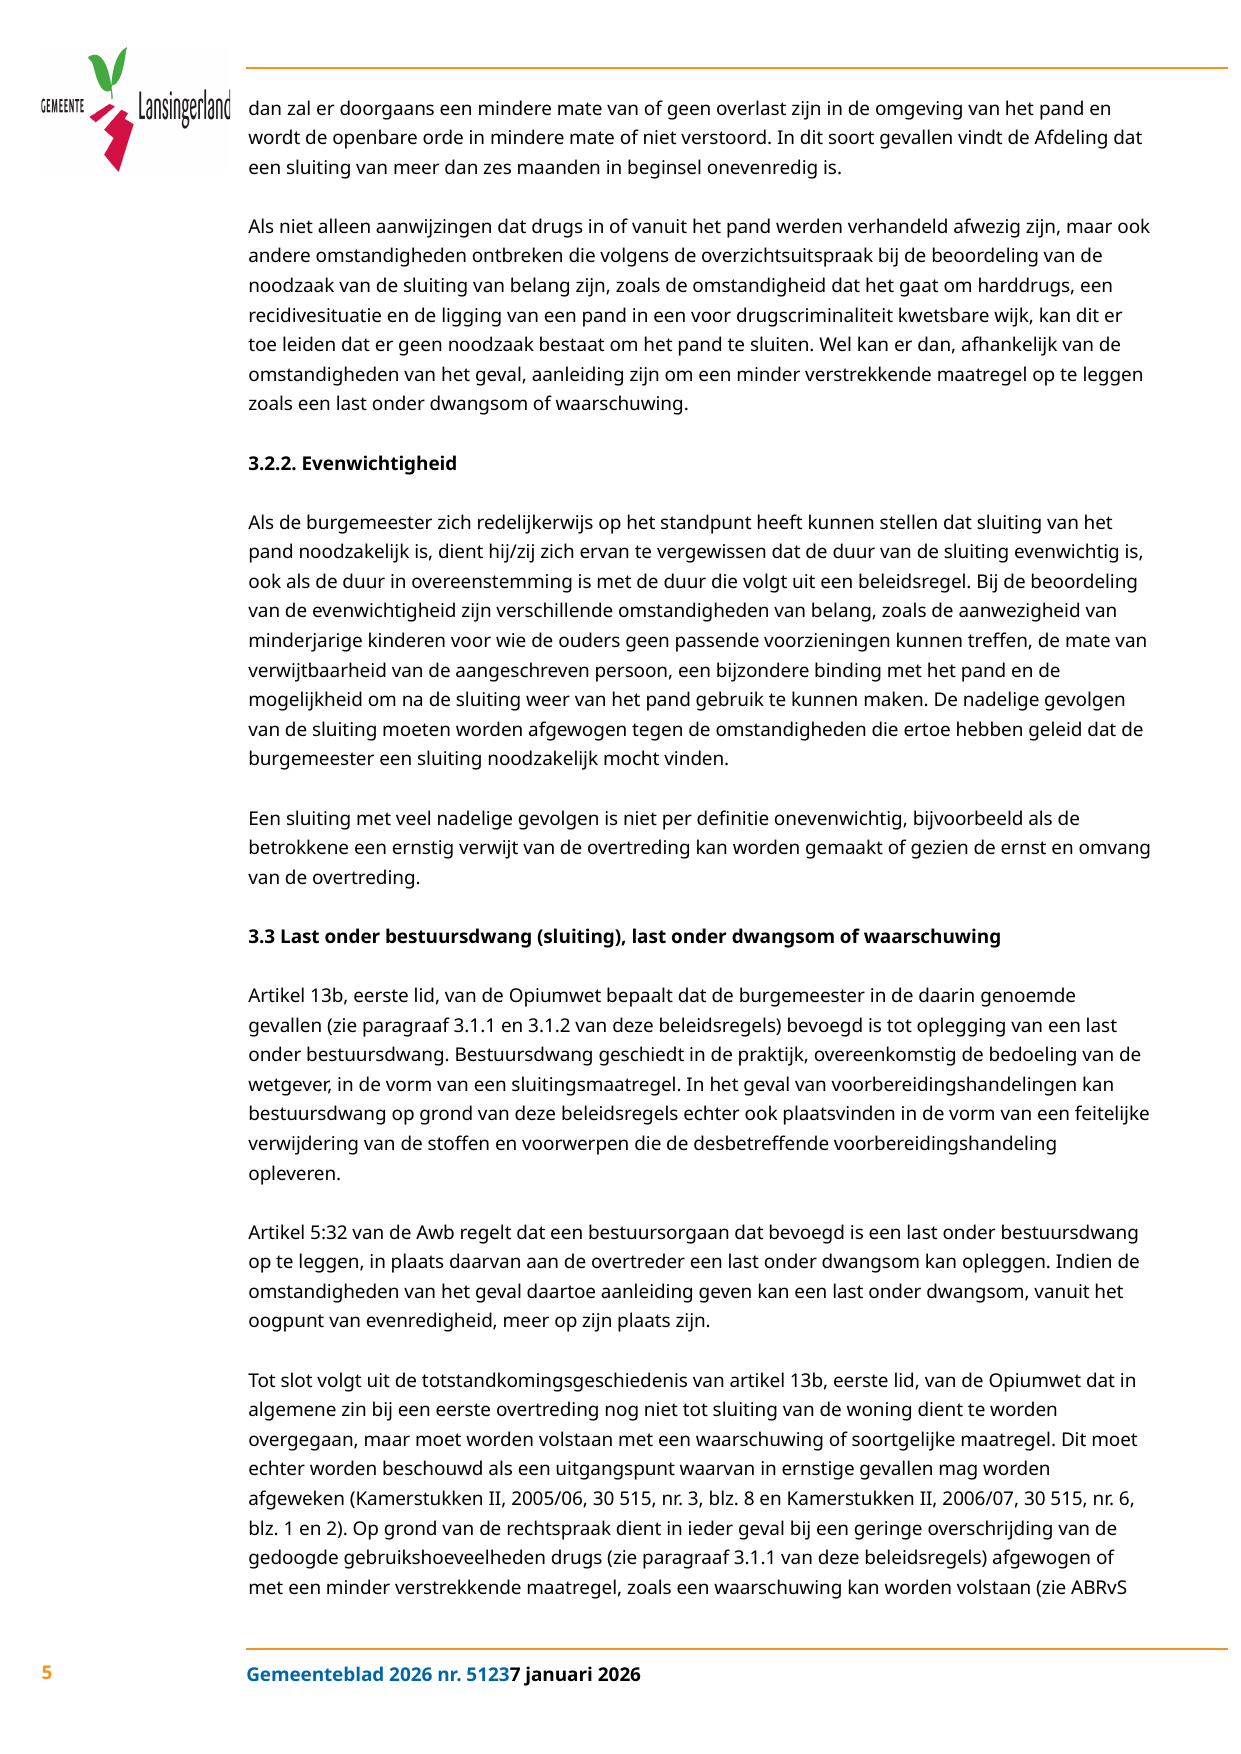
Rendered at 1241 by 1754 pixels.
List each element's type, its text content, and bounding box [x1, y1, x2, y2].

text Tot slot volgt uit de totstandkomingsgeschiedenis van artikel 13b, eerste lid, van de Opiumwet dat in algemene zin bij een eerste overtreding nog niet tot sluiting van de woning dient te worden overgegaan, maar moet worden volstaan met een waarschuwing of soortgelijke maatregel. Dit moet echter worden beschouwd als een uitgangspunt waarvan in ernstige gevallen mag worden afgeweken (Kamerstukken II, 2005/06, 30 515, nr. 3, blz. 8 en Kamerstukken II, 2006/07, 30 515, nr. 6, blz. 1 en 2). Op grond van de rechtspraak dient in ieder geval bij een geringe overschrijding van de gedoogde gebruikshoeveelheden drugs (zie paragraaf 3.1.1 van deze beleidsregels) afgewogen of met een minder verstrekkende maatregel, zoals een waarschuwing kan worden volstaan (zie ABRvS [248, 1367, 1152, 1600]
text Als niet alleen aanwijzingen dat drugs in of vanuit het pand werden verhandeld afwezig zijn, maar ook andere omstandigheden ontbreken die volgens de overzichtsuitspraak bij de beoordeling van de noodzaak van de sluiting van belang zijn, zoals de omstandigheid dat het gaat om harddrugs, een recidivesituatie en de ligging van een pand in een voor drugscriminaliteit kwetsbare wijk, kan dit er toe leiden dat er geen noodzaak bestaat om het pand te sluiten. Wel kan er dan, afhankelijk van de omstandigheden van het geval, aanleiding zijn om een minder verstrekkende maatregel op te leggen zoals een last onder dwangsom of waarschuwing. [248, 213, 1152, 416]
text Als de burgemeester zich redelijkerwijs op het standpunt heeft kunnen stellen dat sluiting van het pand noodzakelijk is, dient hij/zij zich ervan te vergewissen dat de duur van de sluiting evenwichtig is, ook als de duur in overeenstemming is met de duur die volgt uit een beleidsregel. Bij de beoordeling van de evenwichtigheid zijn verschillende omstandigheden van belang, zoals de aanwezigheid van minderjarige kinderen voor wie de ouders geen passende voorzieningen kunnen treffen, de mate van verwijtbaarheid van de aangeschreven persoon, een bijzondere binding met het pand en de mogelijkheid om na de sluiting weer van het pand gebruik te kunnen maken. De nadelige gevolgen van de sluiting moeten worden afgewogen tegen de omstandigheden die ertoe hebben geleid dat de burgemeester een sluiting noodzakelijk mocht vinden. [248, 509, 1152, 771]
text Artikel 5:32 van de Awb regelt dat een bestuursorgaan dat bevoegd is een last onder bestuursdwang op te leggen, in plaats daarvan aan de overtreder een last onder dwangsom kan opleggen. Indien de omstandigheden van het geval daartoe aanleiding geven kan een last onder dwangsom, vanuit het oogpunt van evenredigheid, meer op zijn plaats zijn. [248, 1219, 1152, 1333]
text Een sluiting met veel nadelige gevolgen is niet per definitie onevenwichtig, bijvoorbeeld als de betrokkene een ernstig verwijt van de overtreding kan worden gemaakt of gezien de ernst en omvang van de overtreding. [248, 805, 1152, 890]
picture [41, 47, 231, 172]
text Artikel 13b, eerste lid, van de Opiumwet bepaalt dat de burgemeester in de daarin genoemde gevallen (zie paragraaf 3.1.1 en 3.1.2 van deze beleidsregels) bevoegd is tot oplegging van een last onder bestuursdwang. Bestuursdwang geschiedt in de praktijk, overeenkomstig de bedoeling van de wetgever, in de vorm van een sluitingsmaatregel. In het geval van voorbereidingshandelingen kan bestuursdwang op grond van deze beleidsregels echter ook plaatsvinden in de vorm van een feitelijke verwijdering van de stoffen en voorwerpen die de desbetreffende voorbereidingshandeling opleveren. [248, 982, 1152, 1186]
text dan zal er doorgaans een mindere mate van of geen overlast zijn in de omgeving van het pand en wordt de openbare orde in mindere mate of niet verstoord. In dit soort gevallen vindt de Afdeling dat een sluiting van meer dan zes maanden in beginsel onevenredig is. [248, 95, 1152, 180]
text 3.2.2. Evenwichtigheid [248, 450, 1152, 476]
text 3.3 Last onder bestuursdwang (sluiting), last onder dwangsom of waarschuwing [248, 923, 1152, 949]
